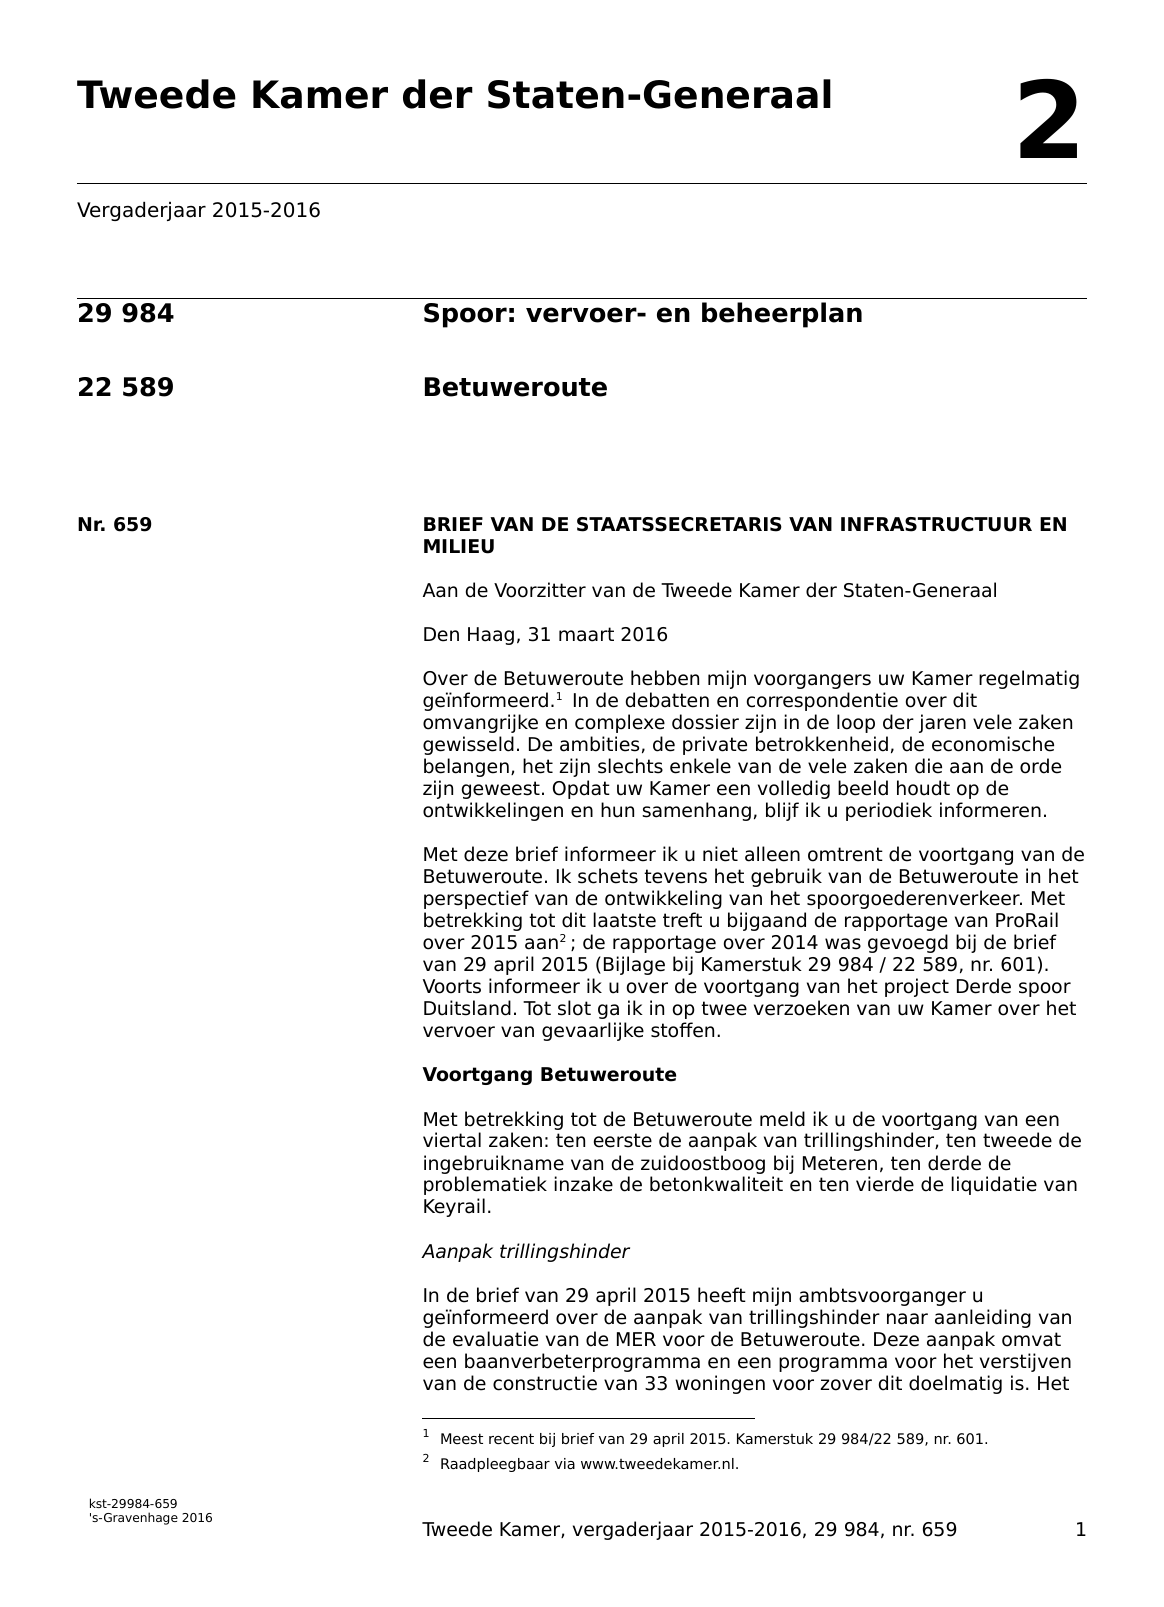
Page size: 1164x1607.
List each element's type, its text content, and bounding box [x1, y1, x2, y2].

table_cell Vergaderjaar 2015-2016 [77, 184, 1087, 298]
table_header Tweede Kamer der Staten-Generaal [77, 59, 886, 183]
text In de brief van 29 april 2015 heeft mijn ambtsvoorganger u geïnformeerd over de aanpak van trillingshinder naar aanleiding van de evaluatie van de MER voor de Betuweroute. Deze aanpak omvat een baanverbeterprogramma en een programma voor het verstijven van de constructie van 33 woningen voor zover dit doelmatig is. Het [422, 1285, 1087, 1394]
text Met deze brief informeer ik u niet alleen omtrent de voortgang van de Betuweroute. Ik schets tevens het gebruik van de Betuweroute in het perspectief van de ontwikkeling van het spoorgoederenverkeer. Met betrekking tot dit laatste treft u bijgaand de rapportage van ProRail over 2015 aan; de rapportage over 2014 was gevoegd bij de brief van 29 april 2015 (Bijlage bij Kamerstuk 29 984 / 22 589, nr. 601). Voorts informeer ik u over de voortgang van het project Derde spoor Duitsland. Tot slot ga ik in op twee verzoeken van uw Kamer over het vervoer van gevaarlijke stoffen. [422, 844, 1087, 1042]
text kst-29984-659 [88, 1497, 323, 1511]
table_header 2 [886, 59, 1087, 183]
subtitle Voortgang Betuweroute [422, 1064, 1087, 1086]
subtitle Aanpak trillingshinder [422, 1241, 1087, 1262]
subtitle 29 984 Spoor: vervoer- en beheerplan [77, 299, 1087, 329]
subtitle Nr. 659 BRIEF VAN DE STAATSSECRETARIS VAN INFRASTRUCTUUR EN MILIEU [77, 514, 1087, 558]
text Raadpleegbaar via www.tweedekamer.nl. [422, 1452, 1087, 1474]
text 's-Gravenhage 2016 [88, 1511, 323, 1525]
subtitle 22 589 Betuweroute [77, 373, 1087, 403]
text Over de Betuweroute hebben mijn voorgangers uw Kamer regelmatig geïnformeerd. In de debatten en correspondentie over dit omvangrijke en complexe dossier zijn in de loop der jaren vele zaken gewisseld. De ambities, de private betrokkenheid, de economische belangen, het zijn slechts enkele van de vele zaken die aan de orde zijn geweest. Opdat uw Kamer een volledig beeld houdt op de ontwikkelingen en hun samenhang, blijf ik u periodiek informeren. [422, 668, 1087, 822]
text Aan de Voorzitter van de Tweede Kamer der Staten-Generaal [422, 580, 1087, 602]
text Meest recent bij brief van 29 april 2015. Kamerstuk 29 984/22 589, nr. 601. [422, 1427, 1087, 1449]
text Met betrekking tot de Betuweroute meld ik u de voortgang van een viertal zaken: ten eerste de aanpak van trillingshinder, ten tweede de ingebruikname van de zuidoostboog bij Meteren, ten derde de problematiek inzake de betonkwaliteit en ten vierde de liquidatie van Keyrail. [422, 1108, 1087, 1218]
text Den Haag, 31 maart 2016 [422, 624, 1087, 646]
